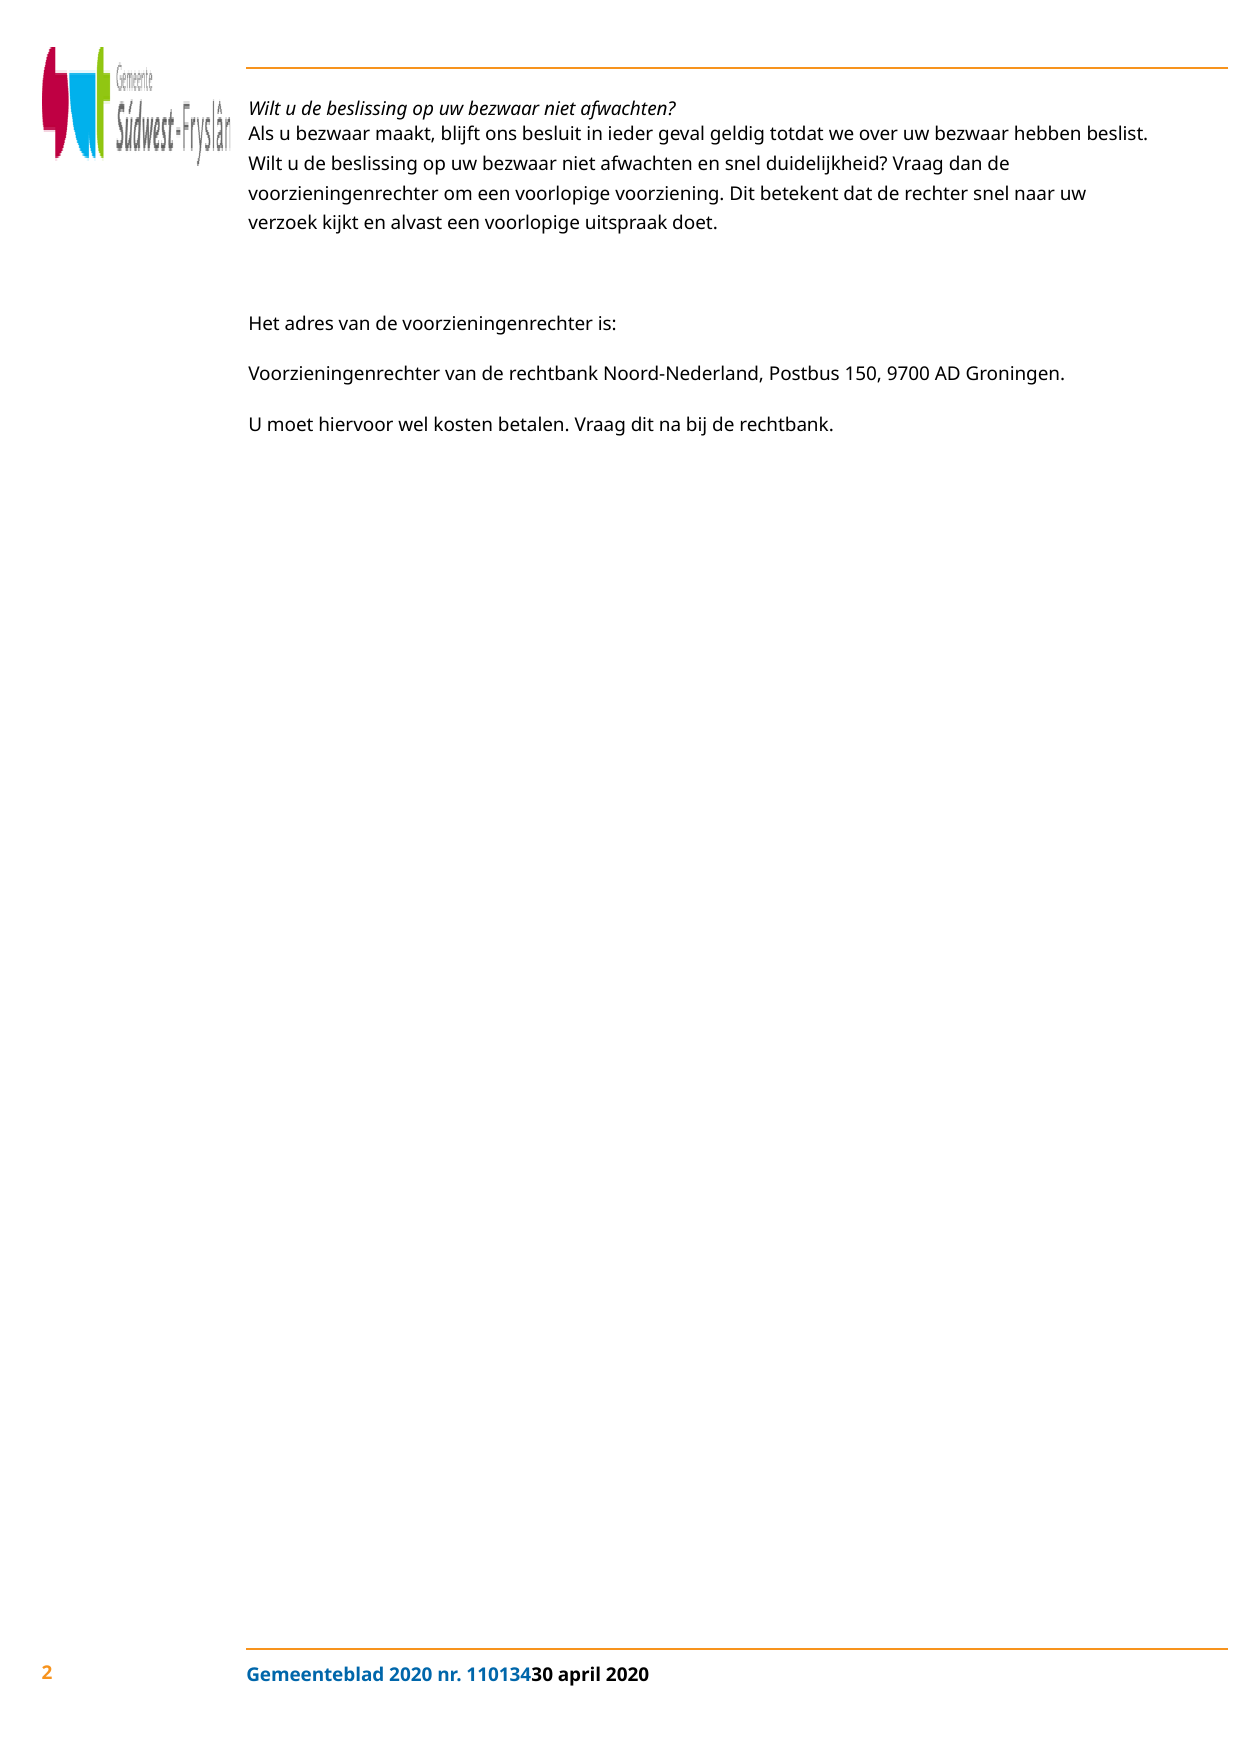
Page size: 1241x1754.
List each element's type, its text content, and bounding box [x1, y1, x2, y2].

picture [41, 47, 231, 172]
text Voorzieningenrechter van de rechtbank Noord-Nederland, Postbus 150, 9700 AD Groningen. [248, 361, 1152, 386]
text U moet hiervoor wel kosten betalen. Vraag dit na bij de rechtbank. [248, 411, 1152, 437]
text Wilt u de beslissing op uw bezwaar niet afwachten? [248, 95, 1152, 121]
text Het adres van de voorzieningenrechter is: [248, 310, 1152, 336]
text Als u bezwaar maakt, blijft ons besluit in ieder geval geldig totdat we over uw bezwaar hebben beslist. Wilt u de beslissing op uw bezwaar niet afwachten en snel duidelijkheid? Vraag dan de voorzieningenrechter om een voorlopige voorziening. Dit betekent dat de rechter snel naar uw verzoek kijkt en alvast een voorlopige uitspraak doet. [248, 121, 1152, 235]
